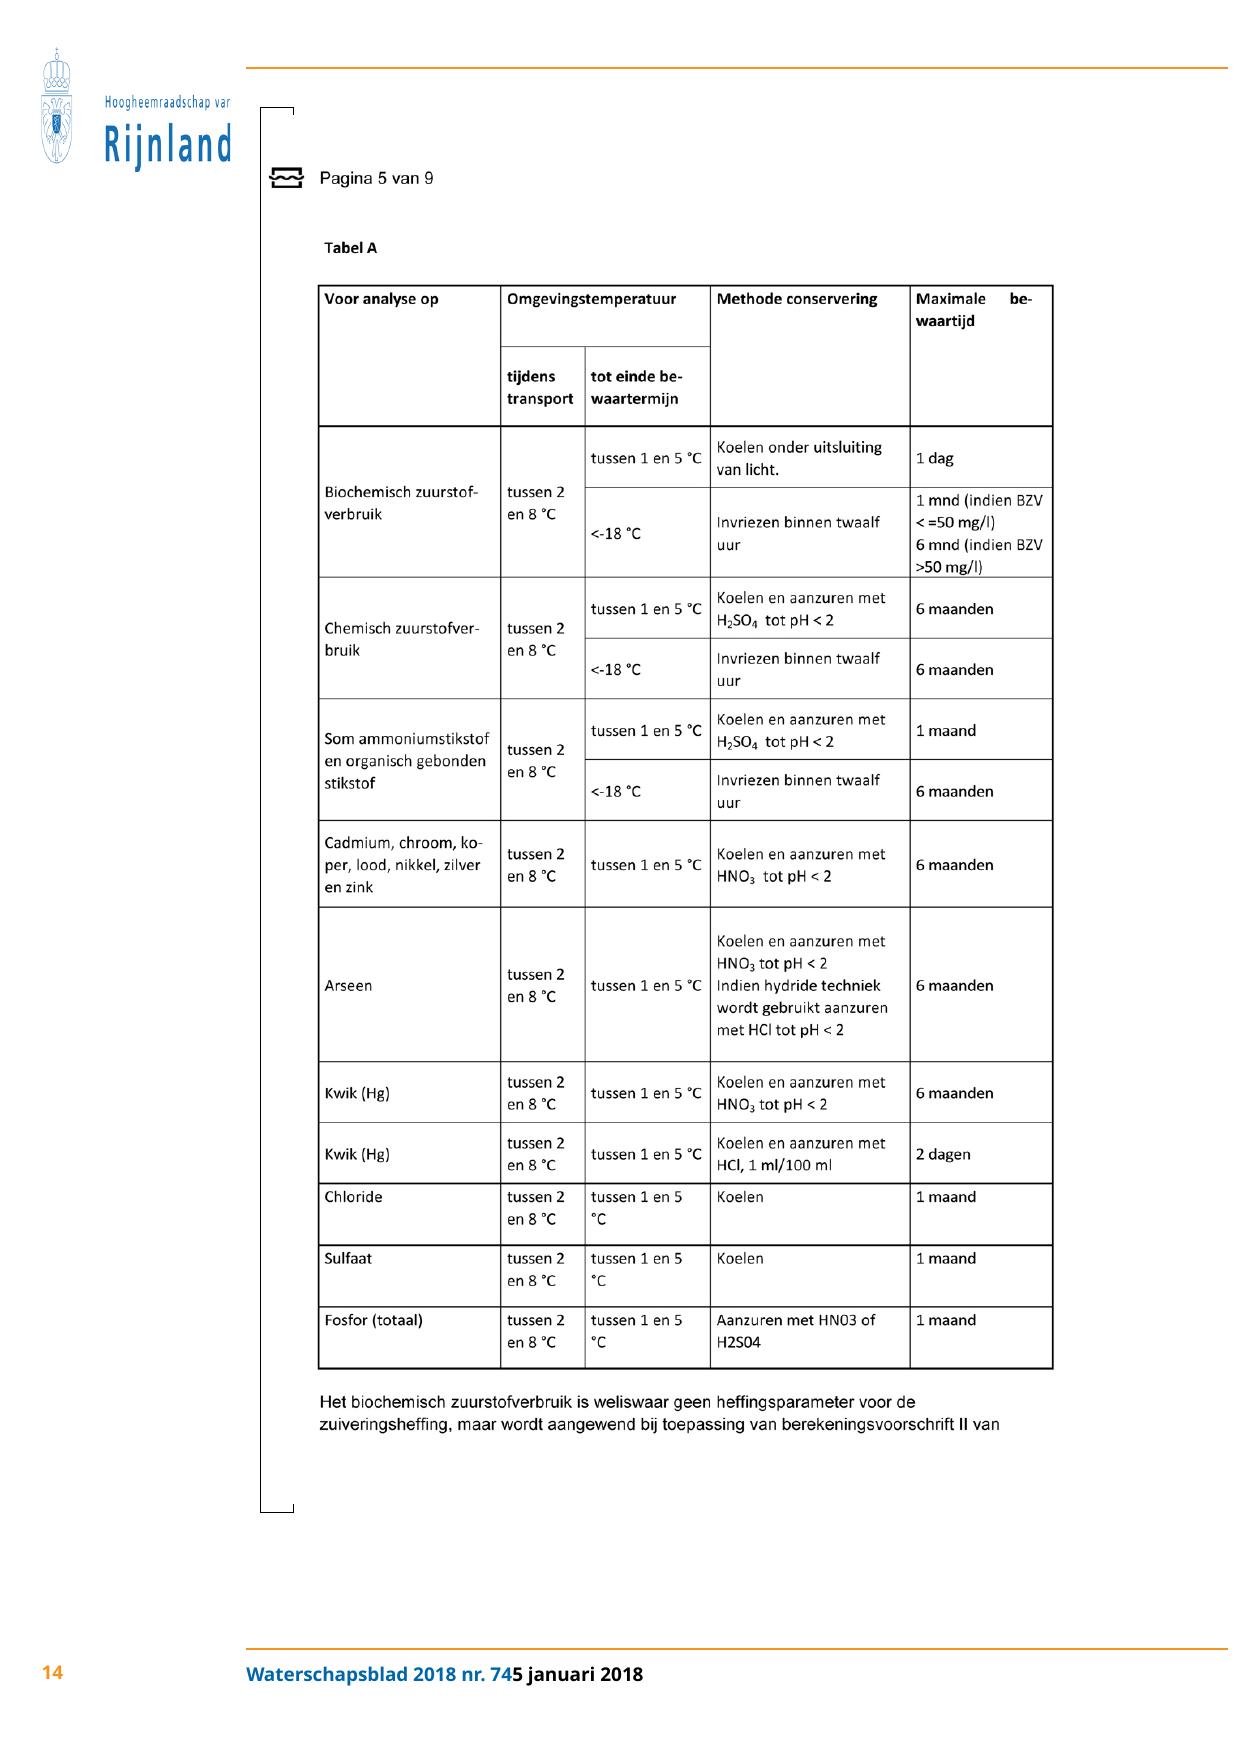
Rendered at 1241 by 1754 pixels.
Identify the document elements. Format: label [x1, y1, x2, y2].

picture [268, 115, 1079, 1504]
picture [41, 47, 231, 172]
